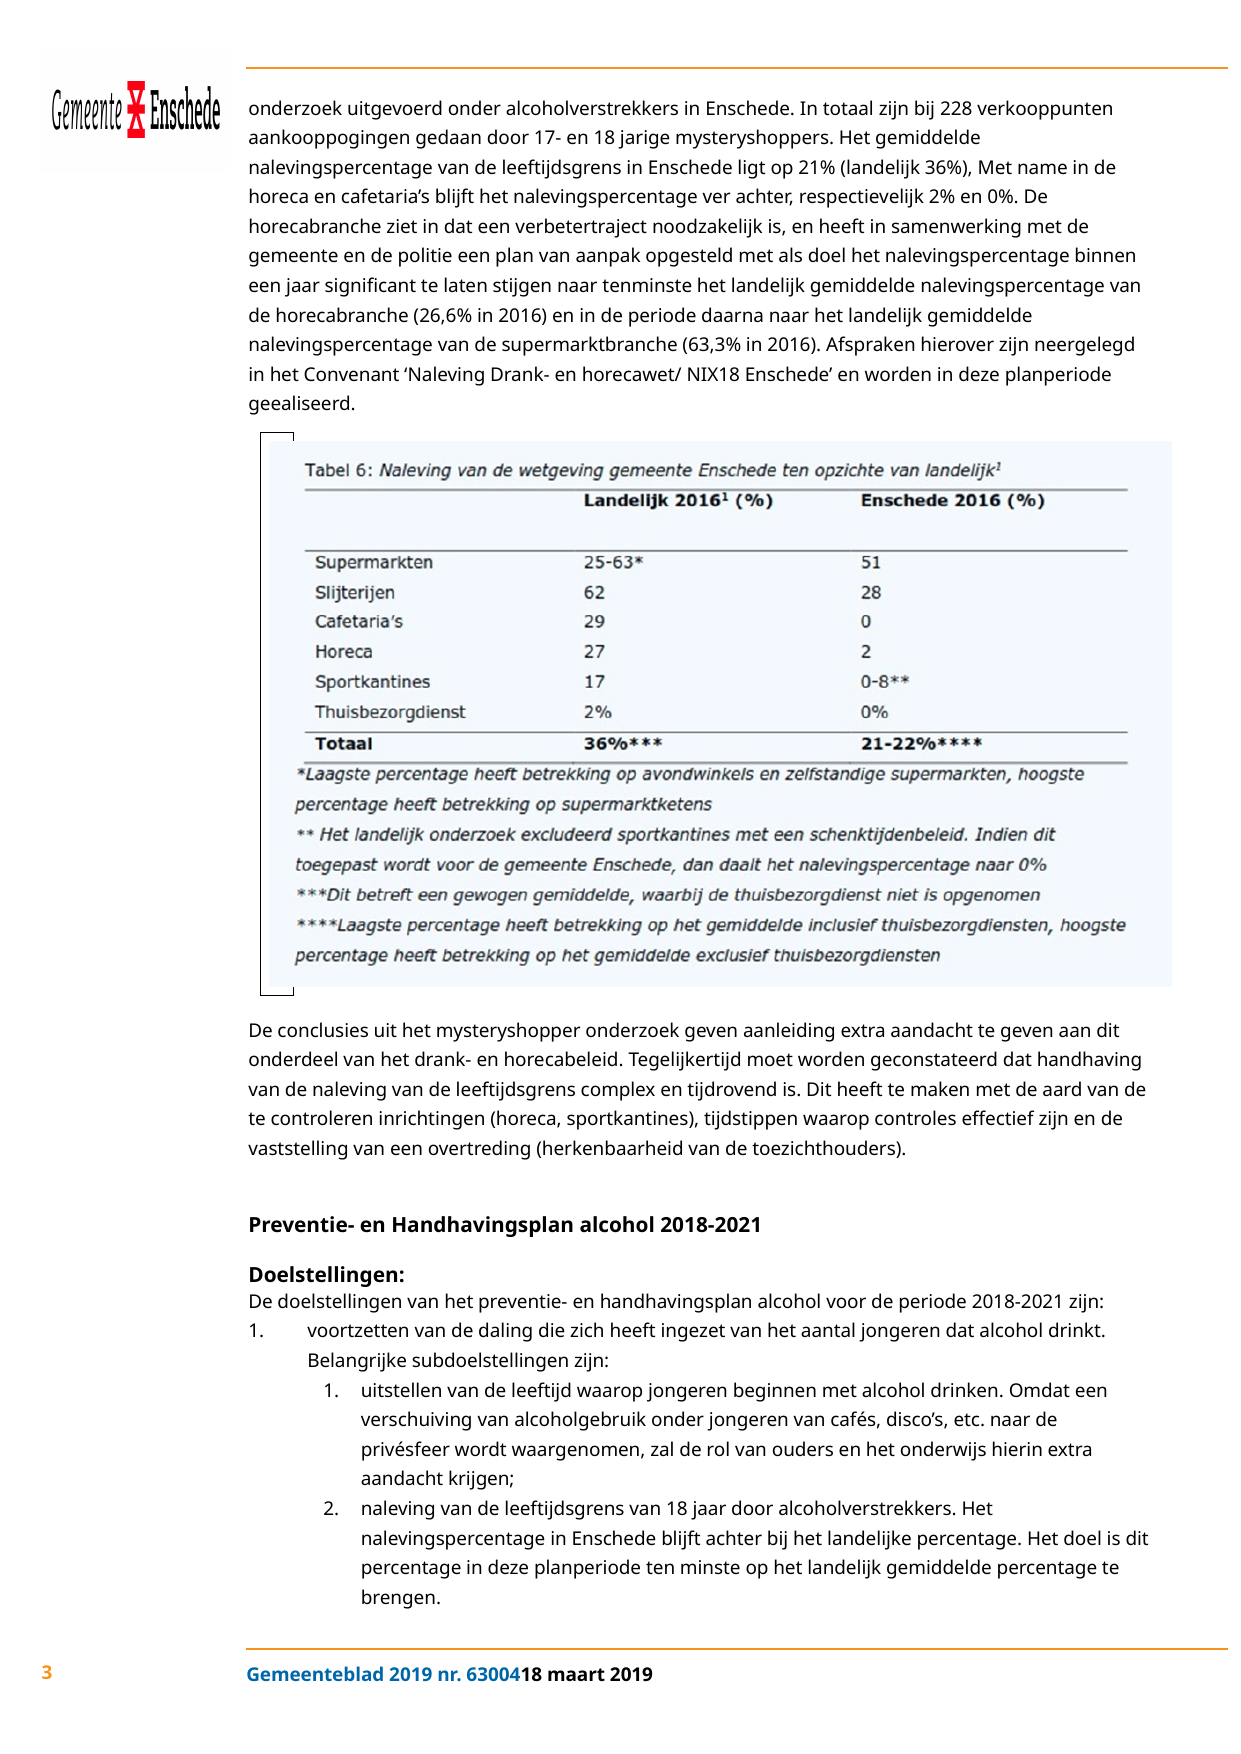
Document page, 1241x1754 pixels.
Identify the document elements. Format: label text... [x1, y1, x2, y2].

text Doelstellingen: [248, 1260, 1152, 1288]
text Preventie- en Handhavingsplan alcohol 2018-2021 [248, 1210, 1152, 1239]
text onderzoek uitgevoerd onder alcoholverstrekkers in Enschede. In totaal zijn bij 228 verkooppunten aankooppogingen gedaan door 17- en 18 jarige mysteryshoppers. Het gemiddelde nalevingspercentage van de leeftijdsgrens in Enschede ligt op 21% (landelijk 36%), Met name in de horeca en cafetaria’s blijft het nalevingspercentage ver achter, respectievelijk 2% en 0%. De horecabranche ziet in dat een verbetertraject noodzakelijk is, en heeft in samenwerking met de gemeente en de politie een plan van aanpak opgesteld met als doel het nalevingspercentage binnen een jaar significant te laten stijgen naar tenminste het landelijk gemiddelde nalevingspercentage van de horecabranche (26,6% in 2016) en in de periode daarna naar het landelijk gemiddelde nalevingspercentage van de supermarktbranche (63,3% in 2016). Afspraken hierover zijn neergelegd in het Convenant ‘Naleving Drank- en horecawet/ NIX18 Enschede’ en worden in deze planperiode geealiseerd. [248, 95, 1152, 416]
picture [41, 47, 231, 172]
list uitstellen van de leeftijd waarop jongeren beginnen met alcohol drinken. Omdat een verschuiving van alcoholgebruik onder jongeren van cafés, disco’s, etc. naar de privésfeer wordt waargenomen, zal de rol van ouders en het onderwijs hierin extra aandacht krijgen; [323, 1377, 1152, 1491]
text De conclusies uit het mysteryshopper onderzoek geven aanleiding extra aandacht te geven aan dit onderdeel van het drank- en horecabeleid. Tegelijkertijd moet worden geconstateerd dat handhaving van de naleving van de leeftijdsgrens complex en tijdrovend is. Dit heeft te maken met de aard van de te controleren inrichtingen (horeca, sportkantines), tijdstippen waarop controles effectief zijn en de vaststelling van een overtreding (herkenbaarheid van de toezichthouders). [248, 1017, 1152, 1161]
list voortzetten van de daling die zich heeft ingezet van het aantal jongeren dat alcohol drinkt. Belangrijke subdoelstellingen zijn: [248, 1318, 1152, 1373]
text De doelstellingen van het preventie- en handhavingsplan alcohol voor de periode 2018-2021 zijn: [248, 1288, 1152, 1314]
list naleving van de leeftijdsgrens van 18 jaar door alcoholverstrekkers. Het nalevingspercentage in Enschede blijft achter bij het landelijke percentage. Het doel is dit percentage in deze planperiode ten minste op het landelijk gemiddelde percentage te brengen. [323, 1495, 1152, 1610]
picture [268, 441, 1173, 987]
